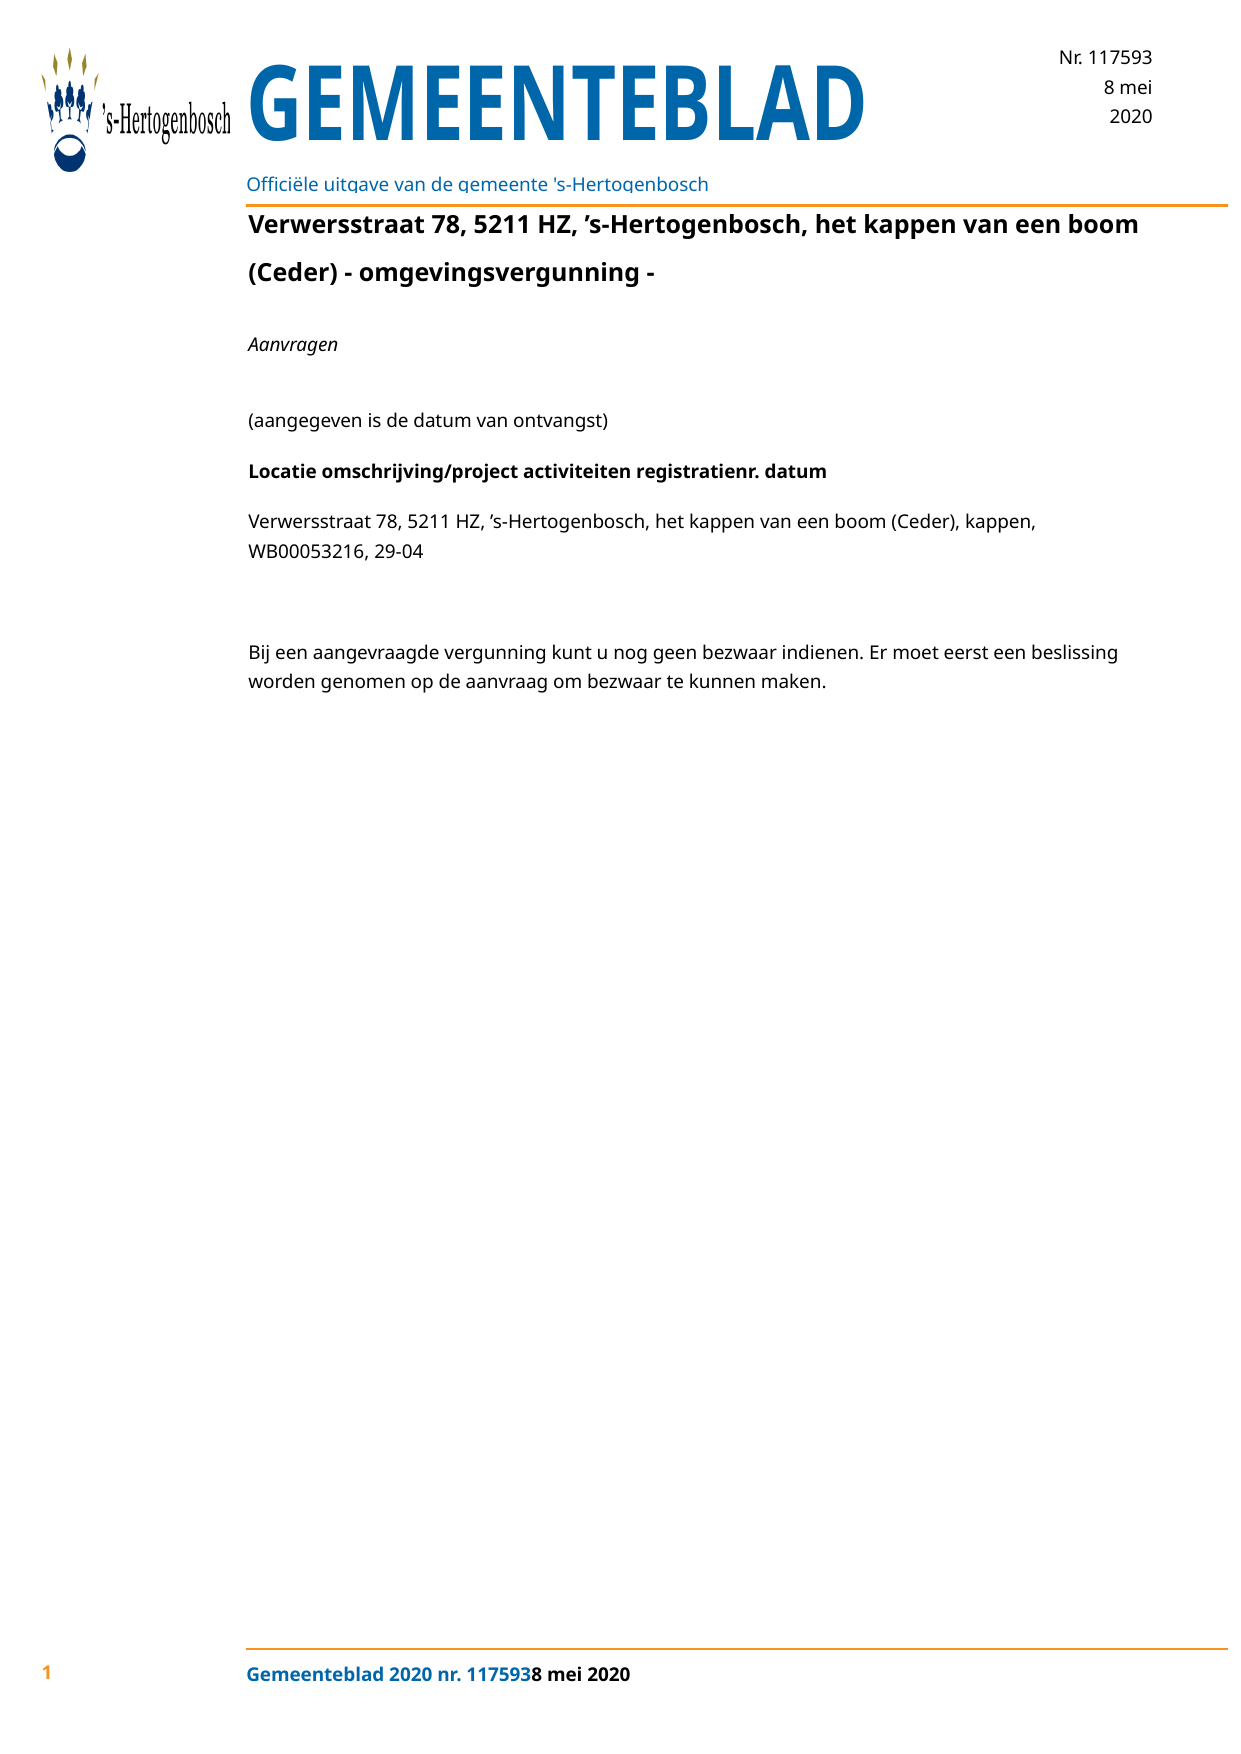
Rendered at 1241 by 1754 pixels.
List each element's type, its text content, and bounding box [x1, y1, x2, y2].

text (aangegeven is de datum van ontvangst) [248, 408, 1152, 433]
picture [41, 47, 231, 172]
text Bij een aangevraagde vergunning kunt u nog geen bezwaar indienen. Er moet eerst een beslissing worden genomen op de aanvraag om bezwaar te kunnen maken. [248, 639, 1152, 694]
text Verwersstraat 78, 5211 HZ, ’s-Hertogenbosch, het kappen van een boom (Ceder), kappen, WB00053216, 29-04 [248, 508, 1152, 564]
text Locatie omschrijving/project activiteiten registratienr. datum [248, 458, 1152, 484]
text Aanvragen [248, 331, 1152, 357]
text Verwersstraat 78, 5211 HZ, ’s-Hertogenbosch, het kappen van een boom (Ceder) - omgevingsvergunning - [248, 207, 1152, 288]
